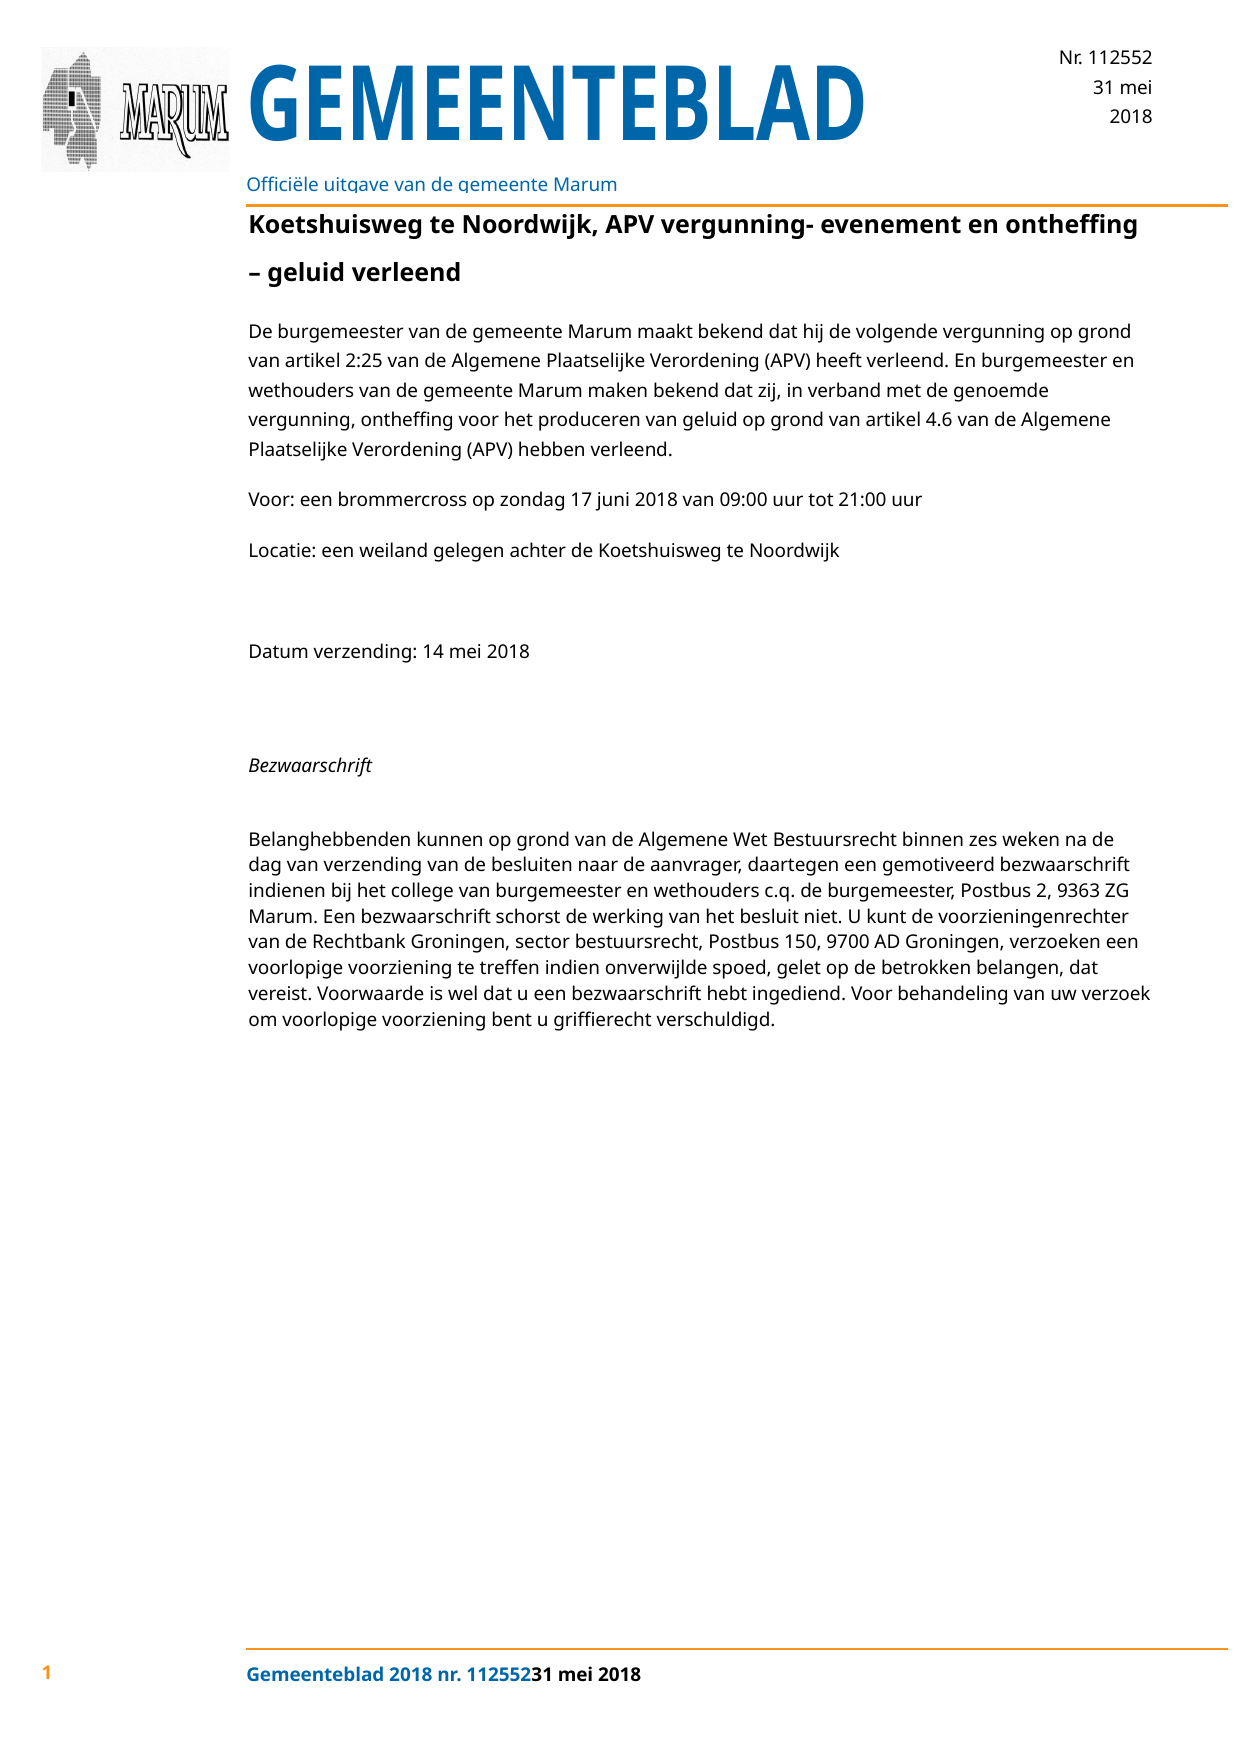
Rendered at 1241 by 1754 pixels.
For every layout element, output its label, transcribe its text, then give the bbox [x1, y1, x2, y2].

text Koetshuisweg te Noordwijk, APV vergunning- evenement en ontheffing – geluid verleend [248, 207, 1152, 288]
text Voor: een brommercross op zondag 17 juni 2018 van 09:00 uur tot 21:00 uur [248, 487, 1152, 512]
text Belanghebbenden kunnen op grond van de Algemene Wet Bestuursrecht binnen zes weken na de dag van verzending van de besluiten naar de aanvrager, daartegen een gemotiveerd bezwaarschrift indienen bij het college van burgemeester en wethouders c.q. de burgemeester, Postbus 2, 9363 ZG Marum. Een bezwaarschrift schorst de werking van het besluit niet. U kunt de voorzieningenrechter van de Rechtbank Groningen, sector bestuursrecht, Postbus 150, 9700 AD Groningen, verzoeken een voorlopige voorziening te treffen indien onverwijlde spoed, gelet op de betrokken belangen, dat vereist. Voorwaarde is wel dat u een bezwaarschrift hebt ingediend. Voor behandeling van uw verzoek om voorlopige voorziening bent u griffierecht verschuldigd. [248, 826, 1152, 1032]
text Datum verzending: 14 mei 2018 [248, 638, 1152, 664]
text Locatie: een weiland gelegen achter de Koetshuisweg te Noordwijk [248, 537, 1152, 563]
text De burgemeester van de gemeente Marum maakt bekend dat hij de volgende vergunning op grond van artikel 2:25 van de Algemene Plaatselijke Verordening (APV) heeft verleend. En burgemeester en wethouders van de gemeente Marum maken bekend dat zij, in verband met de genoemde vergunning, ontheffing voor het produceren van geluid op grond van artikel 4.6 van de Algemene Plaatselijke Verordening (APV) hebben verleend. [248, 318, 1152, 462]
picture [41, 47, 231, 172]
text Bezwaarschrift [248, 752, 1152, 778]
